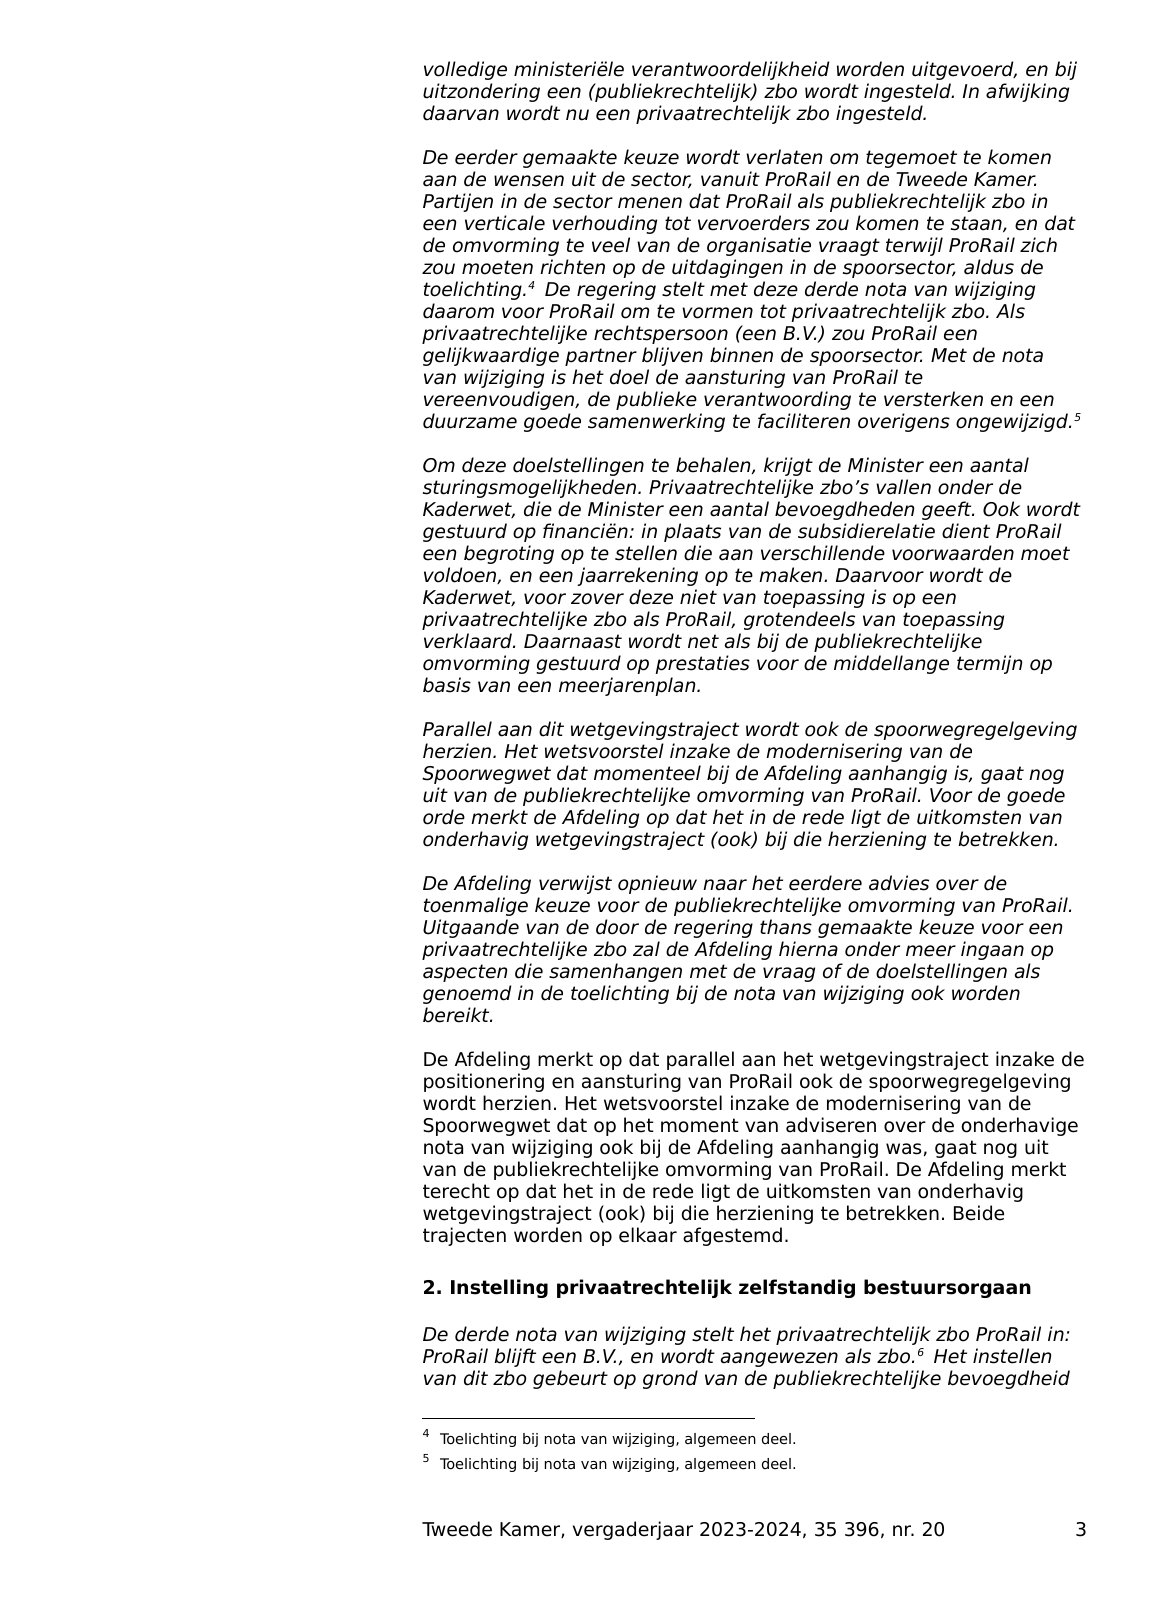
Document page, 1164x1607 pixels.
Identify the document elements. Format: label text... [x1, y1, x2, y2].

text De Afdeling verwijst opnieuw naar het eerdere advies over de toenmalige keuze voor de publiekrechtelijke omvorming van ProRail. Uitgaande van de door de regering thans gemaakte keuze voor een privaatrechtelijke zbo zal de Afdeling hierna onder meer ingaan op aspecten die samenhangen met de vraag of de doelstellingen als genoemd in de toelichting bij de nota van wijziging ook worden bereikt. [422, 873, 1087, 1027]
text De eerder gemaakte keuze wordt verlaten om tegemoet te komen aan de wensen uit de sector, vanuit ProRail en de Tweede Kamer. Partijen in de sector menen dat ProRail als publiekrechtelijk zbo in een verticale verhouding tot vervoerders zou komen te staan, en dat de omvorming te veel van de organisatie vraagt terwijl ProRail zich zou moeten richten op de uitdagingen in de spoorsector, aldus de toelichting. De regering stelt met deze derde nota van wijziging daarom voor ProRail om te vormen tot privaatrechtelijk zbo. Als privaatrechtelijke rechtspersoon (een B.V.) zou ProRail een gelijkwaardige partner blijven binnen de spoorsector. Met de nota van wijziging is het doel de aansturing van ProRail te vereenvoudigen, de publieke verantwoording te versterken en een duurzame goede samenwerking te faciliteren overigens ongewijzigd. [422, 147, 1087, 433]
text De derde nota van wijziging stelt het privaatrechtelijk zbo ProRail in: ProRail blijft een B.V., en wordt aangewezen als zbo. Het instellen van dit zbo gebeurt op grond van de publiekrechtelijke bevoegdheid [422, 1324, 1087, 1390]
text Om deze doelstellingen te behalen, krijgt de Minister een aantal sturingsmogelijkheden. Privaatrechtelijke zbo’s vallen onder de Kaderwet, die de Minister een aantal bevoegdheden geeft. Ook wordt gestuurd op financiën: in plaats van de subsidierelatie dient ProRail een begroting op te stellen die aan verschillende voorwaarden moet voldoen, en een jaarrekening op te maken. Daarvoor wordt de Kaderwet, voor zover deze niet van toepassing is op een privaatrechtelijke zbo als ProRail, grotendeels van toepassing verklaard. Daarnaast wordt net als bij de publiekrechtelijke omvorming gestuurd op prestaties voor de middellange termijn op basis van een meerjarenplan. [422, 455, 1087, 697]
text Toelichting bij nota van wijziging, algemeen deel. [422, 1427, 1087, 1449]
text Parallel aan dit wetgevingstraject wordt ook de spoorwegregelgeving herzien. Het wetsvoorstel inzake de modernisering van de Spoorwegwet dat momenteel bij de Afdeling aanhangig is, gaat nog uit van de publiekrechtelijke omvorming van ProRail. Voor de goede orde merkt de Afdeling op dat het in de rede ligt de uitkomsten van onderhavig wetgevingstraject (ook) bij die herziening te betrekken. [422, 719, 1087, 851]
subtitle 2. Instelling privaatrechtelijk zelfstandig bestuursorgaan [422, 1277, 1087, 1299]
text volledige ministeriële verantwoordelijkheid worden uitgevoerd, en bij uitzondering een (publiekrechtelijk) zbo wordt ingesteld. In afwijking daarvan wordt nu een privaatrechtelijk zbo ingesteld. [422, 59, 1087, 125]
text Toelichting bij nota van wijziging, algemeen deel. [422, 1452, 1087, 1474]
text De Afdeling merkt op dat parallel aan het wetgevingstraject inzake de positionering en aansturing van ProRail ook de spoorwegregelgeving wordt herzien. Het wetsvoorstel inzake de modernisering van de Spoorwegwet dat op het moment van adviseren over de onderhavige nota van wijziging ook bij de Afdeling aanhangig was, gaat nog uit van de publiekrechtelijke omvorming van ProRail. De Afdeling merkt terecht op dat het in de rede ligt de uitkomsten van onderhavig wetgevingstraject (ook) bij die herziening te betrekken. Beide trajecten worden op elkaar afgestemd. [422, 1049, 1087, 1247]
